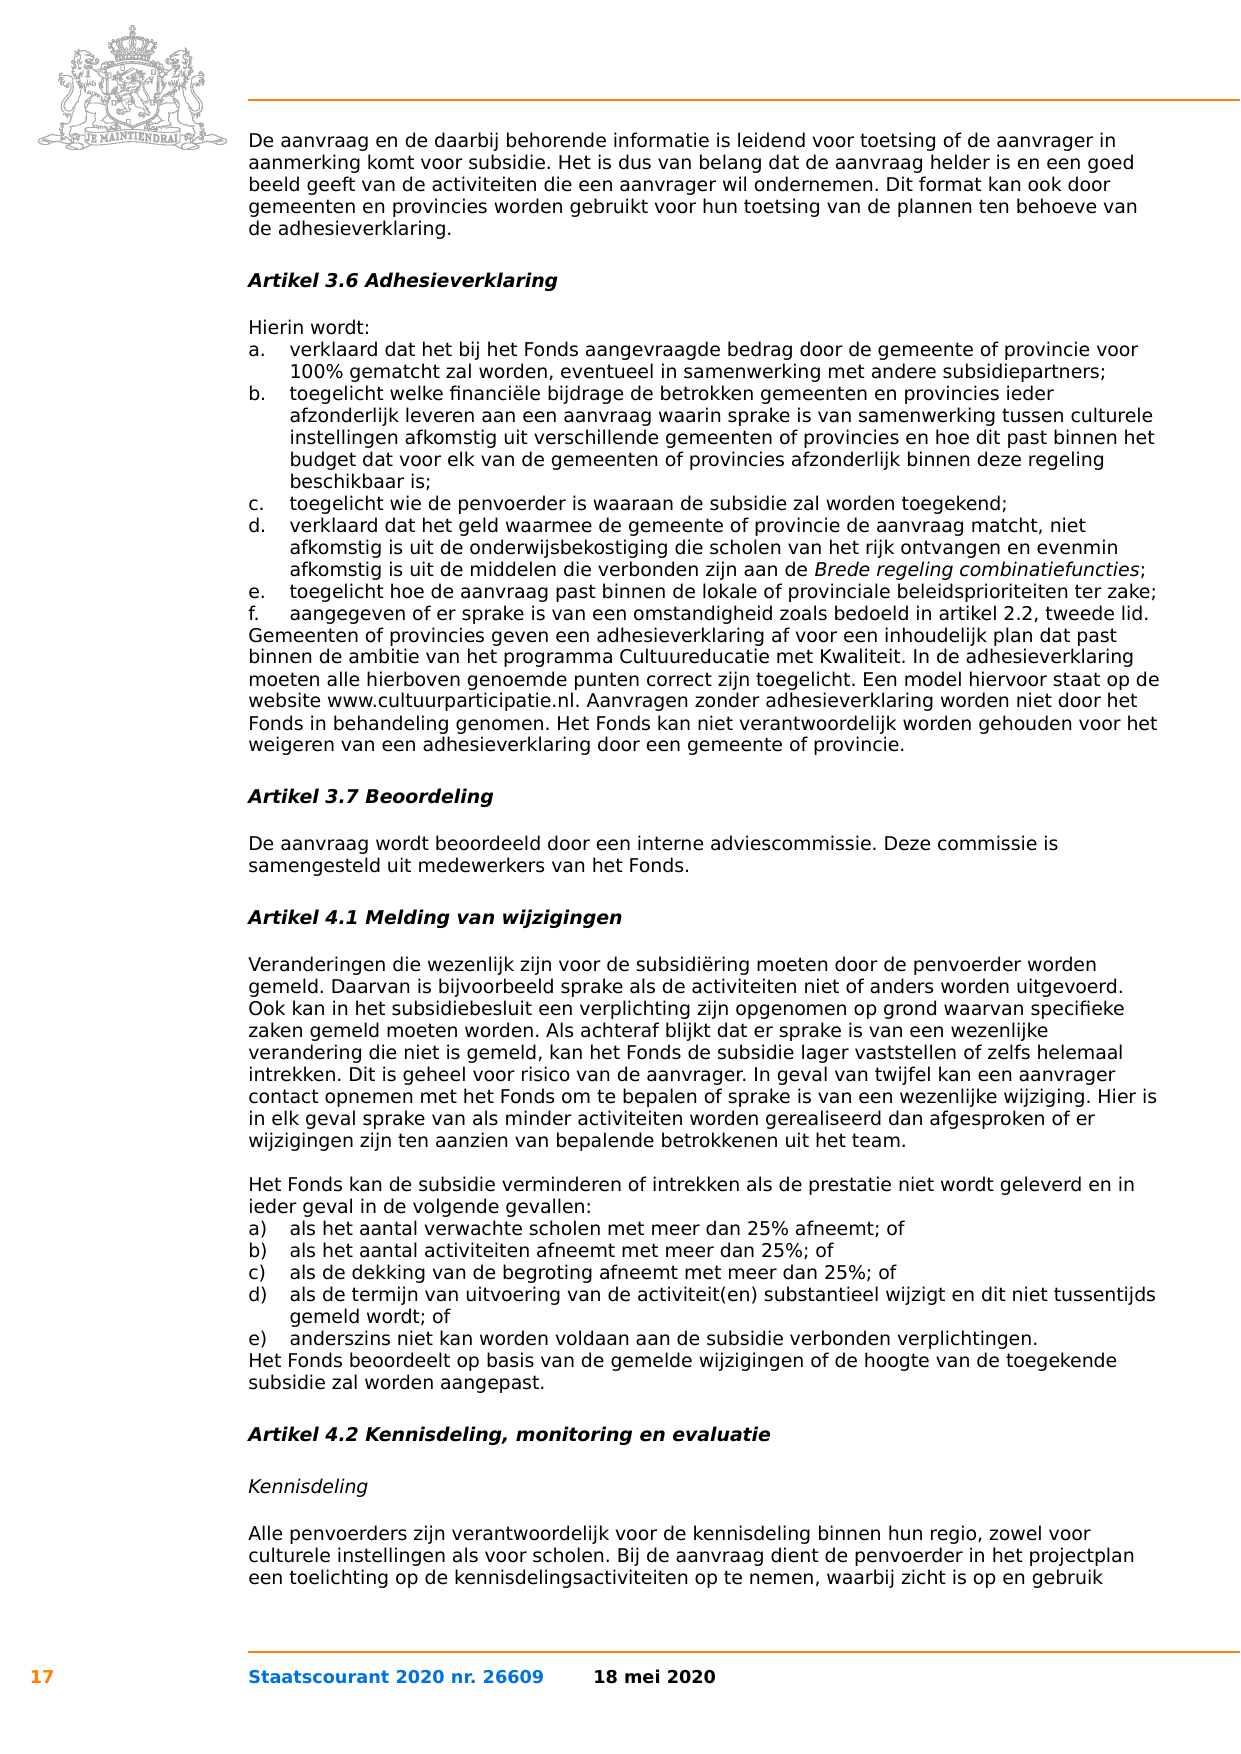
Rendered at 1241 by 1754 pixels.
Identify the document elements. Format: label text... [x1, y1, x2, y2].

text Gemeenten of provincies geven een adhesieverklaring af voor een inhoudelijk plan dat past binnen de ambitie van het programma Cultuureducatie met Kwaliteit. In de adhesieverklaring moeten alle hierboven genoemde punten correct zijn toegelicht. Een model hiervoor staat op de website www.cultuurparticipatie.nl. Aanvragen zonder adhesieverklaring worden niet door het Fonds in behandeling genomen. Het Fonds kan niet verantwoordelijk worden gehouden voor het weigeren van een adhesieverklaring door een gemeente of provincie. [248, 624, 1163, 756]
subtitle Artikel 4.1 Melding van wijzigingen [248, 907, 1163, 929]
subtitle Artikel 3.6 Adhesieverklaring [248, 270, 1163, 292]
text f. aangegeven of er sprake is van een omstandigheid zoals bedoeld in artikel 2.2, tweede lid. [248, 602, 1163, 624]
text a) als het aantal verwachte scholen met meer dan 25% afneemt; of [248, 1218, 1163, 1240]
text a. verklaard dat het bij het Fonds aangevraagde bedrag door de gemeente of provincie voor 100% gematcht zal worden, eventueel in samenwerking met andere subsidiepartners; [248, 339, 1163, 383]
text e) anderszins niet kan worden voldaan aan de subsidie verbonden verplichtingen. [248, 1328, 1163, 1350]
text e. toegelicht hoe de aanvraag past binnen de lokale of provinciale beleidsprioriteiten ter zake; [248, 581, 1163, 602]
text c) als de dekking van de begroting afneemt met meer dan 25%; of [248, 1262, 1163, 1284]
text Veranderingen die wezenlijk zijn voor de subsidiëring moeten door de penvoerder worden gemeld. Daarvan is bijvoorbeeld sprake als de activiteiten niet of anders worden uitgevoerd. Ook kan in het subsidiebesluit een verplichting zijn opgenomen op grond waarvan specifieke zaken gemeld moeten worden. Als achteraf blijkt dat er sprake is van een wezenlijke verandering die niet is gemeld, kan het Fonds de subsidie lager vaststellen of zelfs helemaal intrekken. Dit is geheel voor risico van de aanvrager. In geval van twijfel kan een aanvrager contact opnemen met het Fonds om te bepalen of sprake is van een wezenlijke wijziging. Hier is in elk geval sprake van als minder activiteiten worden gerealiseerd dan afgesproken of er wijzigingen zijn ten aanzien van bepalende betrokkenen uit het team. [248, 954, 1163, 1152]
subtitle Artikel 3.7 Beoordeling [248, 786, 1163, 808]
text Het Fonds beoordeelt op basis van de gemelde wijzigingen of de hoogte van de toegekende subsidie zal worden aangepast. [248, 1350, 1163, 1394]
text De aanvraag en de daarbij behorende informatie is leidend voor toetsing of de aanvrager in aanmerking komt voor subsidie. Het is dus van belang dat de aanvraag helder is en een goed beeld geeft van de activiteiten die een aanvrager wil ondernemen. Dit format kan ook door gemeenten en provincies worden gebruikt voor hun toetsing van de plannen ten behoeve van de adhesieverklaring. [248, 130, 1163, 240]
text b) als het aantal activiteiten afneemt met meer dan 25%; of [248, 1240, 1163, 1262]
picture [38, 25, 227, 150]
text b. toegelicht welke financiële bijdrage de betrokken gemeenten en provincies ieder afzonderlijk leveren aan een aanvraag waarin sprake is van samenwerking tussen culturele instellingen afkomstig uit verschillende gemeenten of provincies en hoe dit past binnen het budget dat voor elk van de gemeenten of provincies afzonderlijk binnen deze regeling beschikbaar is; [248, 383, 1163, 493]
subtitle Kennisdeling [248, 1476, 1163, 1498]
text Het Fonds kan de subsidie verminderen of intrekken als de prestatie niet wordt geleverd en in ieder geval in de volgende gevallen: [248, 1174, 1163, 1218]
text d. verklaard dat het geld waarmee de gemeente of provincie de aanvraag matcht, niet afkomstig is uit de onderwijsbekostiging die scholen van het rijk ontvangen en evenmin afkomstig is uit de middelen die verbonden zijn aan de Brede regeling combinatiefuncties; [248, 514, 1163, 581]
text De aanvraag wordt beoordeeld door een interne adviescommissie. Deze commissie is samengesteld uit medewerkers van het Fonds. [248, 833, 1163, 877]
text c. toegelicht wie de penvoerder is waaraan de subsidie zal worden toegekend; [248, 493, 1163, 514]
text Hierin wordt: [248, 317, 1163, 339]
text d) als de termijn van uitvoering van de activiteit(en) substantieel wijzigt en dit niet tussentijds gemeld wordt; of [248, 1284, 1163, 1328]
subtitle Artikel 4.2 Kennisdeling, monitoring en evaluatie [248, 1424, 1163, 1446]
text Alle penvoerders zijn verantwoordelijk voor de kennisdeling binnen hun regio, zowel voor culturele instellingen als voor scholen. Bij de aanvraag dient de penvoerder in het projectplan een toelichting op de kennisdelingsactiviteiten op te nemen, waarbij zicht is op en gebruik [248, 1523, 1163, 1589]
